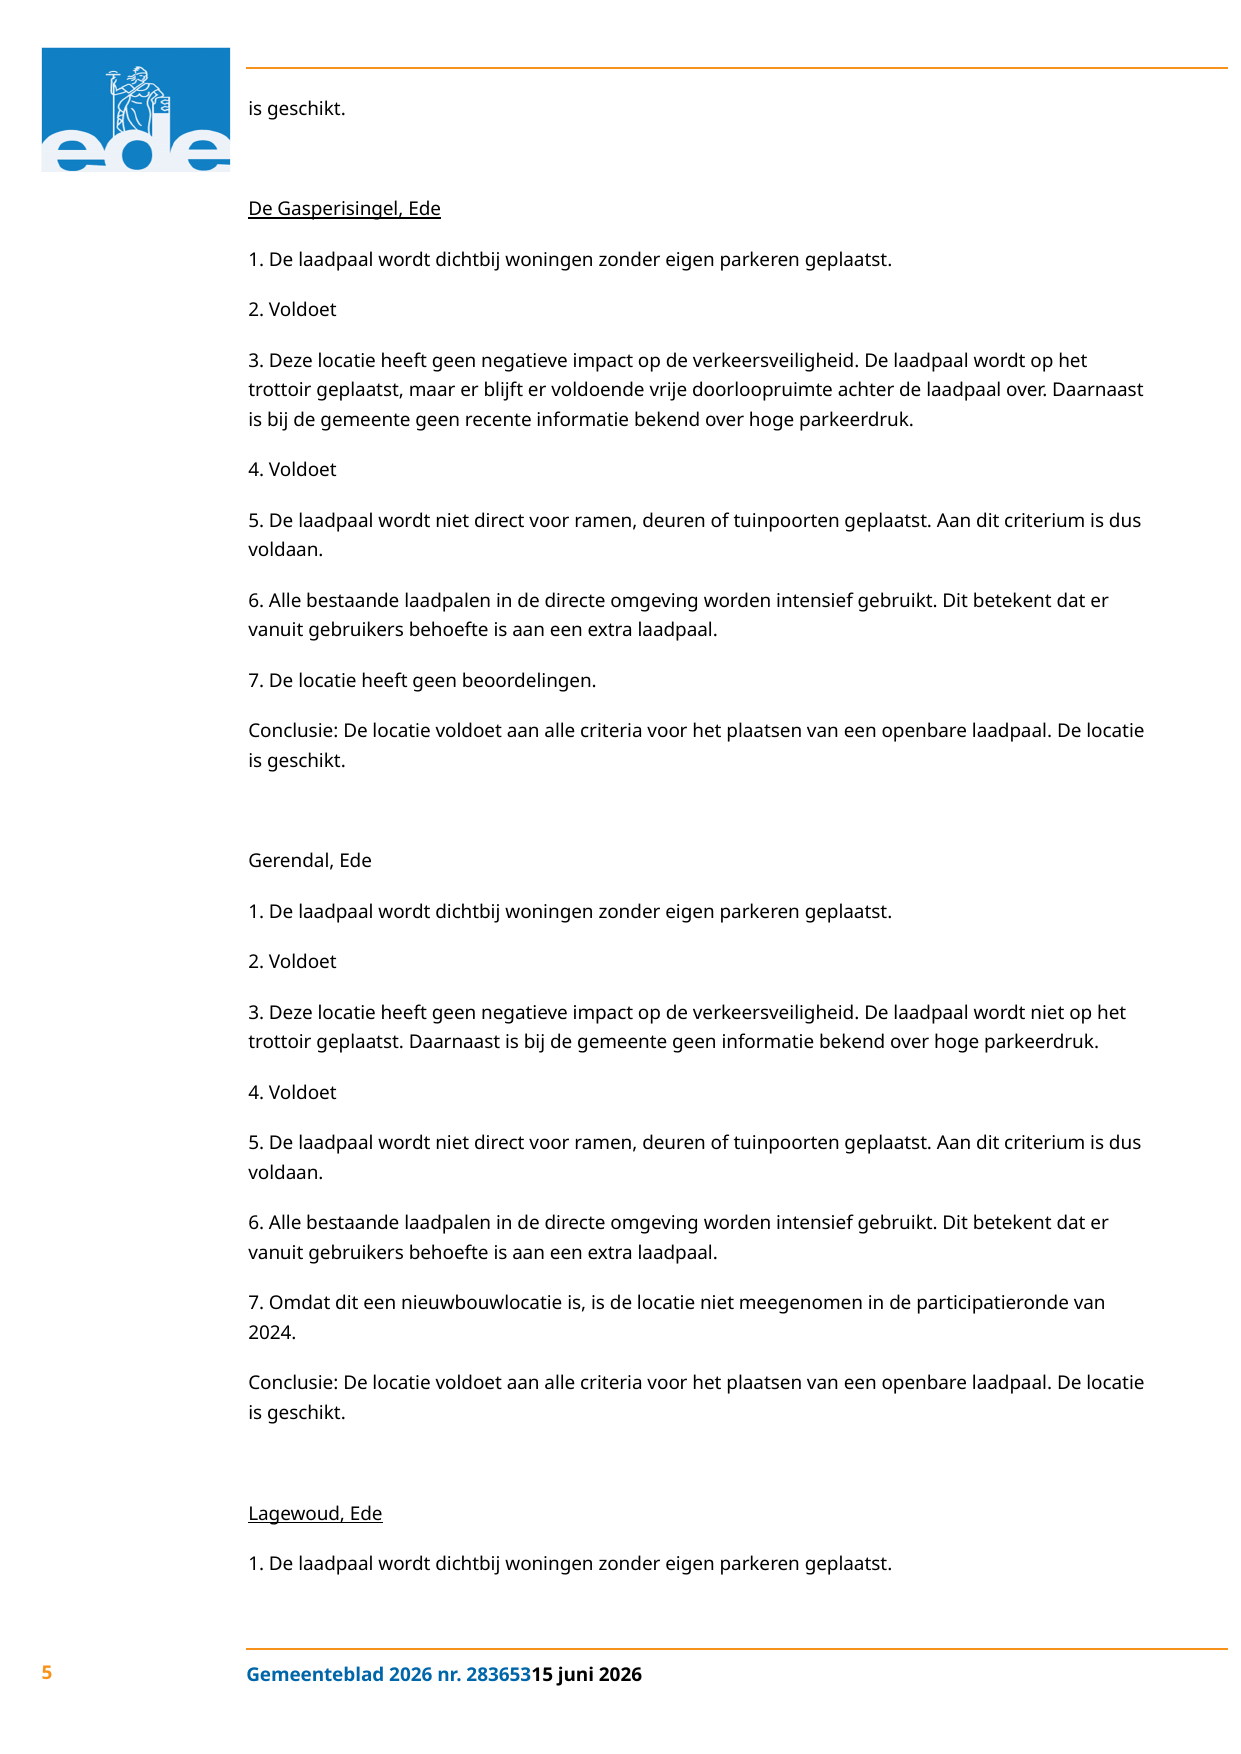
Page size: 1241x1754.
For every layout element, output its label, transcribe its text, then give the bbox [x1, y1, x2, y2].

text 7. Omdat dit een nieuwbouwlocatie is, is de locatie niet meegenomen in de participatieronde van 2024. [248, 1289, 1152, 1345]
text 1. De laadpaal wordt dichtbij woningen zonder eigen parkeren geplaatst. [248, 1550, 1152, 1576]
text is geschikt. [248, 95, 1152, 121]
text 3. Deze locatie heeft geen negatieve impact op de verkeersveiligheid. De laadpaal wordt op het trottoir geplaatst, maar er blijft er voldoende vrije doorloopruimte achter de laadpaal over. Daarnaast is bij de gemeente geen recente informatie bekend over hoge parkeerdruk. [248, 347, 1152, 432]
text 4. Voldoet [248, 1079, 1152, 1105]
text 1. De laadpaal wordt dichtbij woningen zonder eigen parkeren geplaatst. [248, 246, 1152, 272]
picture [41, 47, 231, 172]
text 4. Voldoet [248, 456, 1152, 482]
text De Gasperisingel, Ede [248, 196, 1152, 221]
text Gerendal, Ede [248, 848, 1152, 873]
text 1. De laadpaal wordt dichtbij woningen zonder eigen parkeren geplaatst. [248, 898, 1152, 924]
text 2. Voldoet [248, 296, 1152, 322]
text 5. De laadpaal wordt niet direct voor ramen, deuren of tuinpoorten geplaatst. Aan dit criterium is dus voldaan. [248, 507, 1152, 562]
text 6. Alle bestaande laadpalen in de directe omgeving worden intensief gebruikt. Dit betekent dat er vanuit gebruikers behoefte is aan een extra laadpaal. [248, 1209, 1152, 1265]
text 3. Deze locatie heeft geen negatieve impact op de verkeersveiligheid. De laadpaal wordt niet op het trottoir geplaatst. Daarnaast is bij de gemeente geen informatie bekend over hoge parkeerdruk. [248, 999, 1152, 1054]
text 6. Alle bestaande laadpalen in de directe omgeving worden intensief gebruikt. Dit betekent dat er vanuit gebruikers behoefte is aan een extra laadpaal. [248, 587, 1152, 642]
text 5. De laadpaal wordt niet direct voor ramen, deuren of tuinpoorten geplaatst. Aan dit criterium is dus voldaan. [248, 1129, 1152, 1185]
text Lagewoud, Ede [248, 1500, 1152, 1526]
text 2. Voldoet [248, 948, 1152, 974]
text Conclusie: De locatie voldoet aan alle criteria voor het plaatsen van een openbare laadpaal. De locatie is geschikt. [248, 717, 1152, 773]
text Conclusie: De locatie voldoet aan alle criteria voor het plaatsen van een openbare laadpaal. De locatie is geschikt. [248, 1369, 1152, 1425]
text 7. De locatie heeft geen beoordelingen. [248, 667, 1152, 693]
